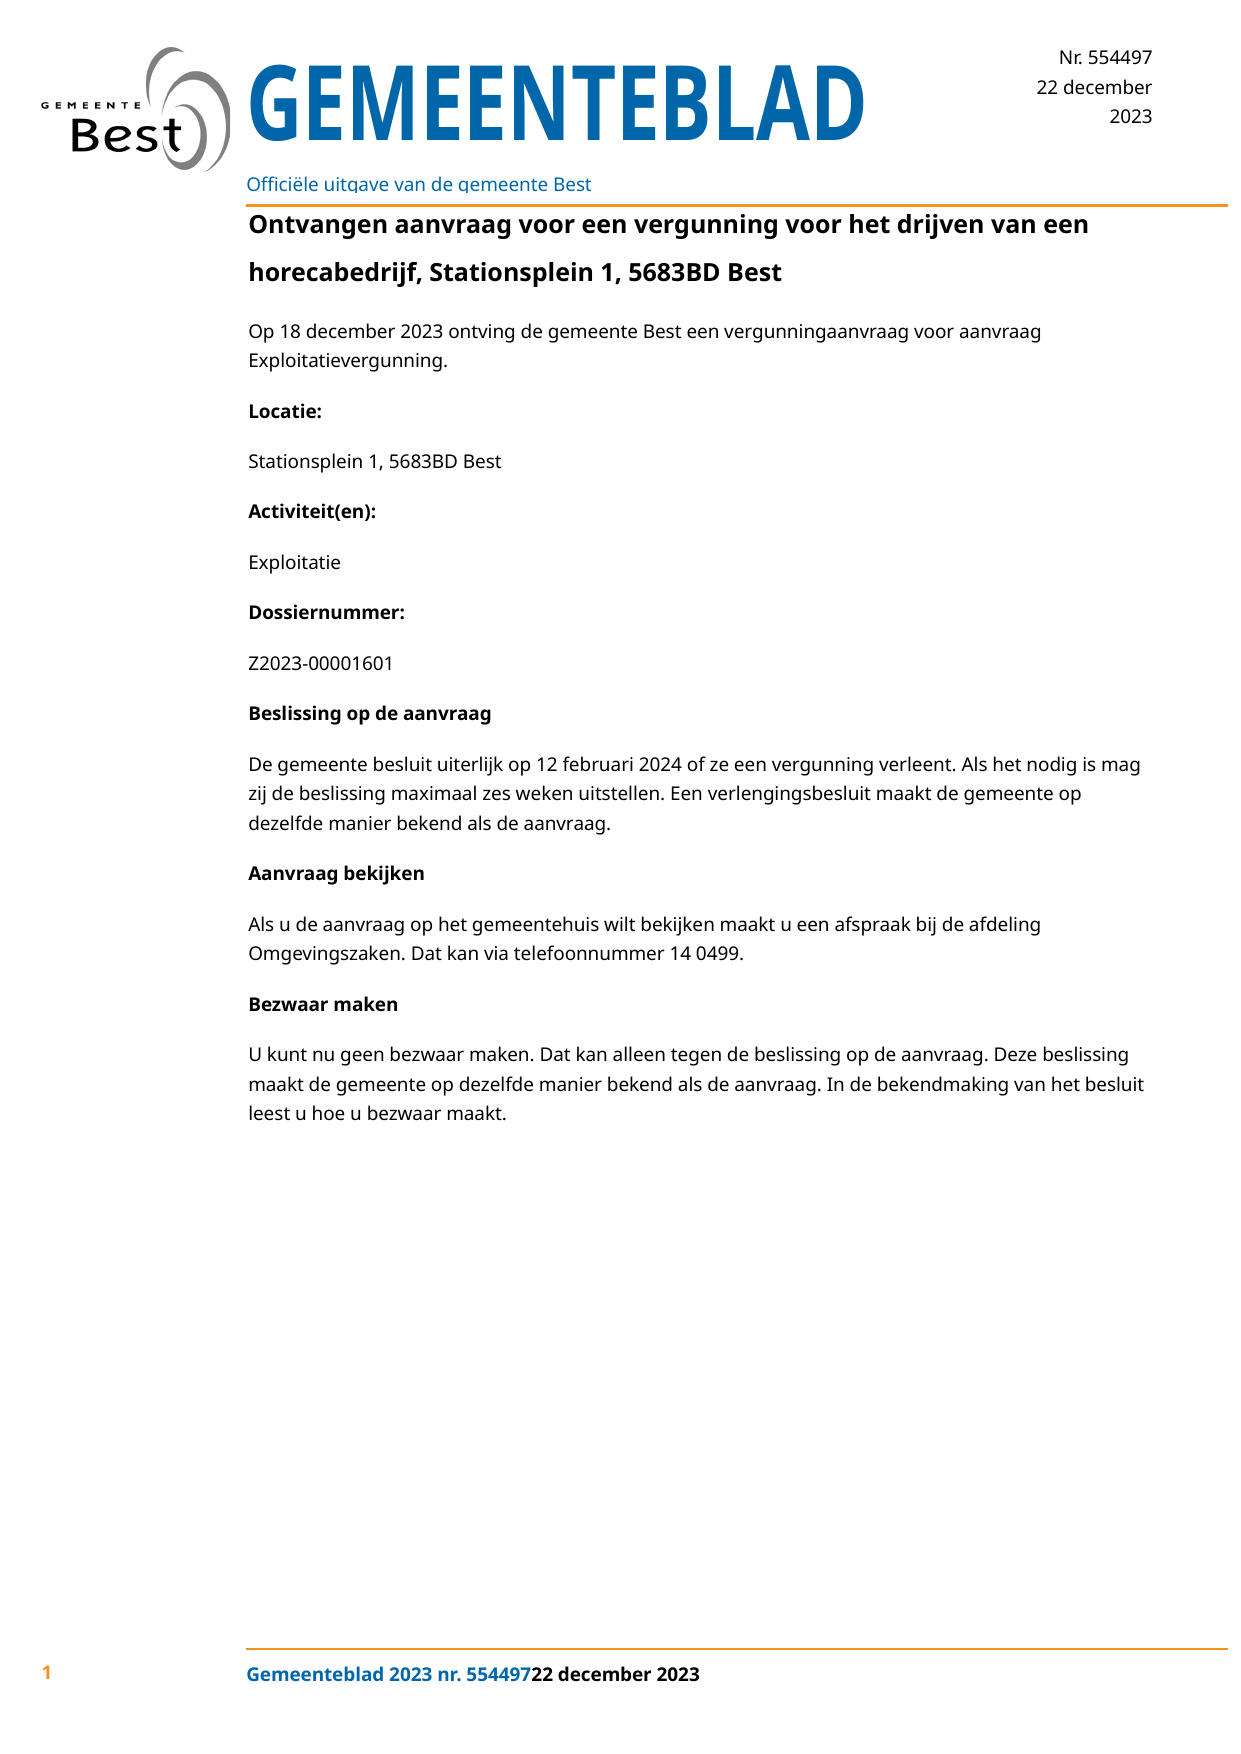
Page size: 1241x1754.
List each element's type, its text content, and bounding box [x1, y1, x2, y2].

text Activiteit(en): [248, 499, 1152, 524]
text U kunt nu geen bezwaar maken. Dat kan alleen tegen de beslissing op de aanvraag. Deze beslissing maakt de gemeente op dezelfde manier bekend als de aanvraag. In de bekendmaking van het besluit leest u hoe u bezwaar maakt. [248, 1041, 1152, 1126]
text De gemeente besluit uiterlijk op 12 februari 2024 of ze een vergunning verleent. Als het nodig is mag zij de beslissing maximaal zes weken uitstellen. Een verlengingsbesluit maakt de gemeente op dezelfde manier bekend als de aanvraag. [248, 751, 1152, 836]
picture [41, 47, 231, 172]
text Locatie: [248, 398, 1152, 424]
text Als u de aanvraag op het gemeentehuis wilt bekijken maakt u een afspraak bij de afdeling Omgevingszaken. Dat kan via telefoonnummer 14 0499. [248, 911, 1152, 966]
text Beslissing op de aanvraag [248, 700, 1152, 726]
text Exploitatie [248, 549, 1152, 575]
text Ontvangen aanvraag voor een vergunning voor het drijven van een horecabedrijf, Stationsplein 1, 5683BD Best [248, 207, 1152, 288]
text Stationsplein 1, 5683BD Best [248, 448, 1152, 474]
text Aanvraag bekijken [248, 860, 1152, 886]
text Z2023-00001601 [248, 650, 1152, 676]
text Op 18 december 2023 ontving de gemeente Best een vergunningaanvraag voor aanvraag Exploitatievergunning. [248, 318, 1152, 373]
text Dossiernummer: [248, 599, 1152, 625]
text Bezwaar maken [248, 991, 1152, 1017]
